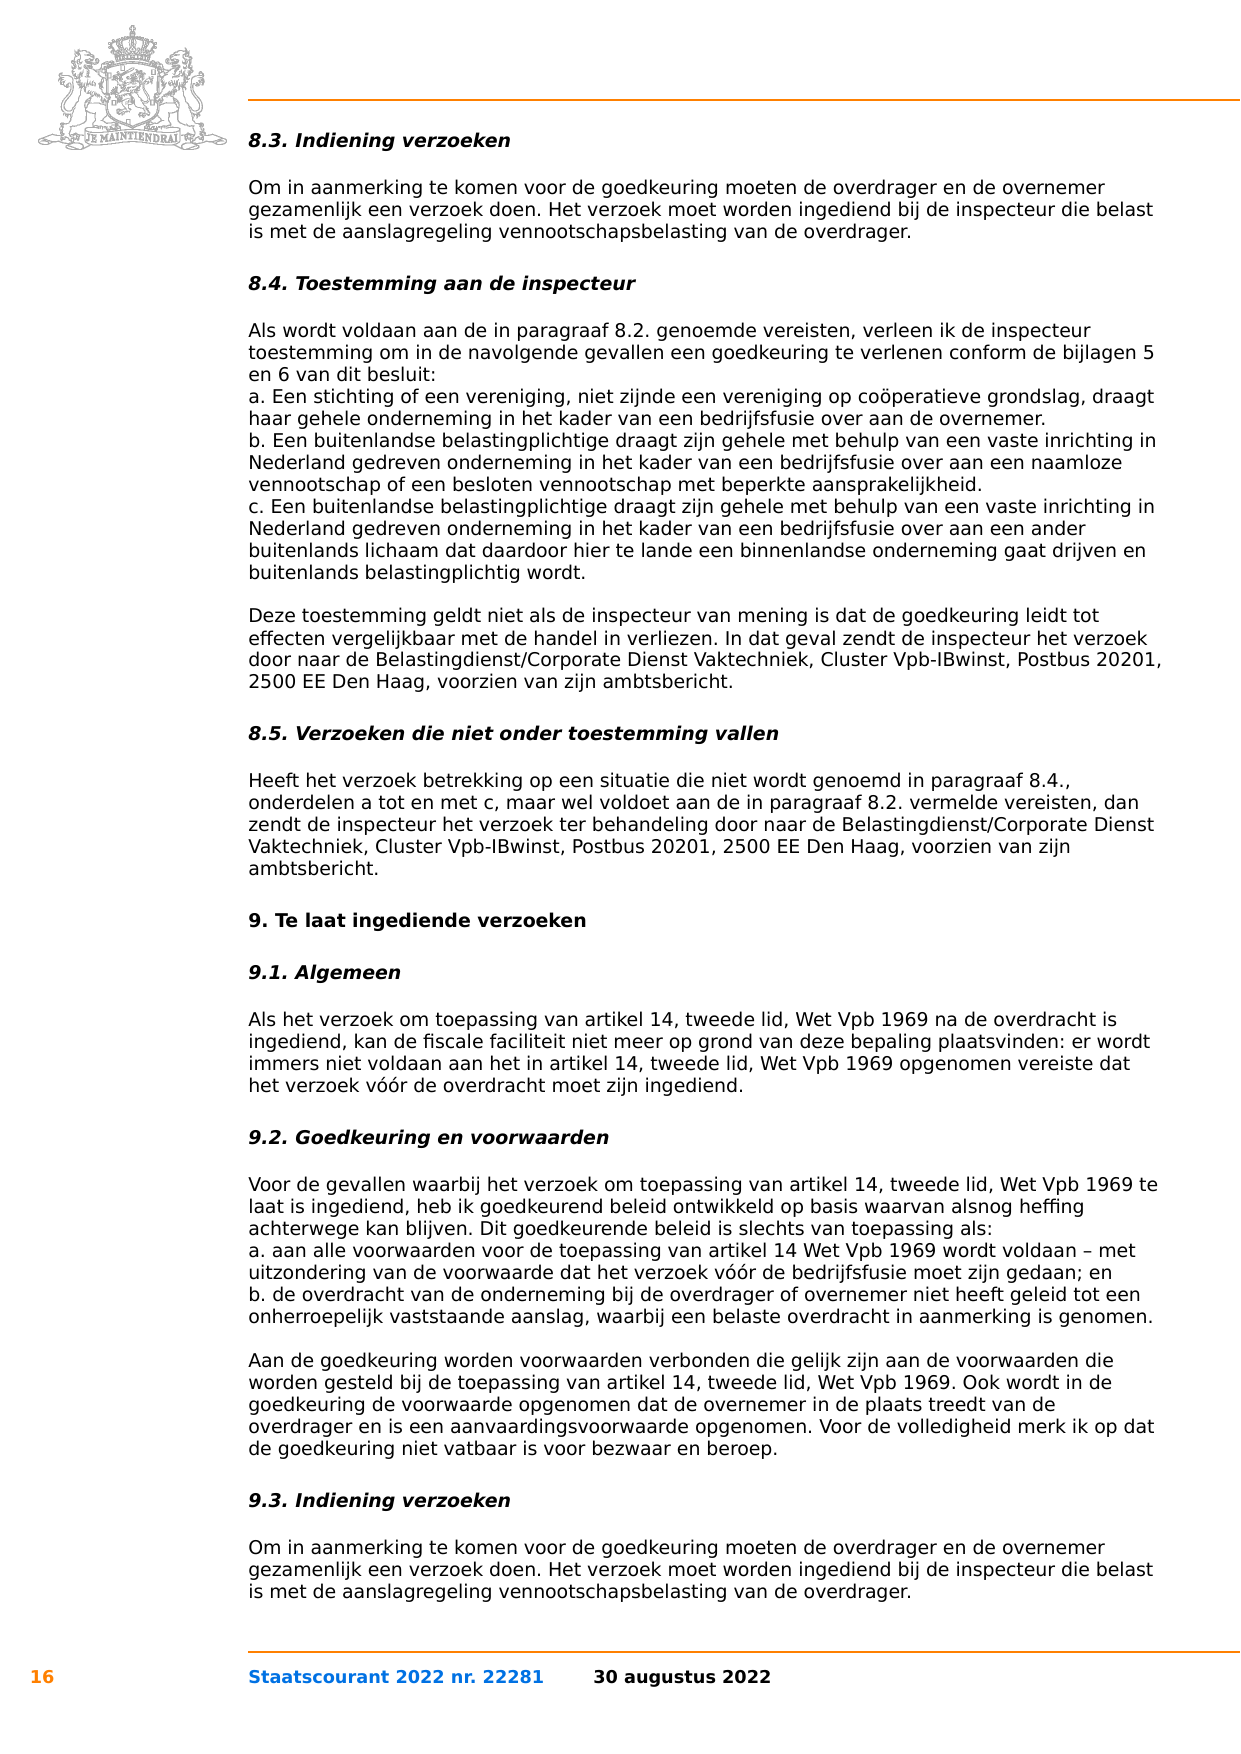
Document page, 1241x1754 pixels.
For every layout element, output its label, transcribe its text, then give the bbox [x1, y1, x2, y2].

subtitle 9. Te laat ingediende verzoeken [248, 910, 1163, 932]
text Heeft het verzoek betrekking op een situatie die niet wordt genoemd in paragraaf 8.4., onderdelen a tot en met c, maar wel voldoet aan de in paragraaf 8.2. vermelde vereisten, dan zendt de inspecteur het verzoek ter behandeling door naar de Belastingdienst/Corporate Dienst Vaktechniek, Cluster Vpb-IBwinst, Postbus 20201, 2500 EE Den Haag, voorzien van zijn ambtsbericht. [248, 770, 1163, 880]
subtitle 9.2. Goedkeuring en voorwaarden [248, 1127, 1163, 1149]
text Deze toestemming geldt niet als de inspecteur van mening is dat de goedkeuring leidt tot effecten vergelijkbaar met de handel in verliezen. In dat geval zendt de inspecteur het verzoek door naar de Belastingdienst/Corporate Dienst Vaktechniek, Cluster Vpb-IBwinst, Postbus 20201, 2500 EE Den Haag, voorzien van zijn ambtsbericht. [248, 605, 1163, 693]
text Als wordt voldaan aan de in paragraaf 8.2. genoemde vereisten, verleen ik de inspecteur toestemming om in de navolgende gevallen een goedkeuring te verlenen conform de bijlagen 5 en 6 van dit besluit: [248, 320, 1163, 386]
subtitle 9.3. Indiening verzoeken [248, 1490, 1163, 1512]
subtitle 9.1. Algemeen [248, 962, 1163, 984]
subtitle 8.5. Verzoeken die niet onder toestemming vallen [248, 723, 1163, 745]
text b. Een buitenlandse belastingplichtige draagt zijn gehele met behulp van een vaste inrichting in Nederland gedreven onderneming in het kader van een bedrijfsfusie over aan een naamloze vennootschap of een besloten vennootschap met beperkte aansprakelijkheid. [248, 430, 1163, 496]
text b. de overdracht van de onderneming bij de overdrager of overnemer niet heeft geleid tot een onherroepelijk vaststaande aanslag, waarbij een belaste overdracht in aanmerking is genomen. [248, 1284, 1163, 1328]
text a. aan alle voorwaarden voor de toepassing van artikel 14 Wet Vpb 1969 wordt voldaan – met uitzondering van de voorwaarde dat het verzoek vóór de bedrijfsfusie moet zijn gedaan; en [248, 1240, 1163, 1284]
picture [38, 25, 227, 150]
text Aan de goedkeuring worden voorwaarden verbonden die gelijk zijn aan de voorwaarden die worden gesteld bij de toepassing van artikel 14, tweede lid, Wet Vpb 1969. Ook wordt in de goedkeuring de voorwaarde opgenomen dat de overnemer in de plaats treedt van de overdrager en is een aanvaardingsvoorwaarde opgenomen. Voor de volledigheid merk ik op dat de goedkeuring niet vatbaar is voor bezwaar en beroep. [248, 1350, 1163, 1460]
subtitle 8.3. Indiening verzoeken [248, 130, 1163, 152]
text Als het verzoek om toepassing van artikel 14, tweede lid, Wet Vpb 1969 na de overdracht is ingediend, kan de fiscale faciliteit niet meer op grond van deze bepaling plaatsvinden: er wordt immers niet voldaan aan het in artikel 14, tweede lid, Wet Vpb 1969 opgenomen vereiste dat het verzoek vóór de overdracht moet zijn ingediend. [248, 1009, 1163, 1097]
text a. Een stichting of een vereniging, niet zijnde een vereniging op coöperatieve grondslag, draagt haar gehele onderneming in het kader van een bedrijfsfusie over aan de overnemer. [248, 386, 1163, 430]
text Voor de gevallen waarbij het verzoek om toepassing van artikel 14, tweede lid, Wet Vpb 1969 te laat is ingediend, heb ik goedkeurend beleid ontwikkeld op basis waarvan alsnog heffing achterwege kan blijven. Dit goedkeurende beleid is slechts van toepassing als: [248, 1174, 1163, 1240]
subtitle 8.4. Toestemming aan de inspecteur [248, 273, 1163, 295]
text Om in aanmerking te komen voor de goedkeuring moeten de overdrager en de overnemer gezamenlijk een verzoek doen. Het verzoek moet worden ingediend bij de inspecteur die belast is met de aanslagregeling vennootschapsbelasting van de overdrager. [248, 1537, 1163, 1603]
text Om in aanmerking te komen voor de goedkeuring moeten de overdrager en de overnemer gezamenlijk een verzoek doen. Het verzoek moet worden ingediend bij de inspecteur die belast is met de aanslagregeling vennootschapsbelasting van de overdrager. [248, 177, 1163, 243]
text c. Een buitenlandse belastingplichtige draagt zijn gehele met behulp van een vaste inrichting in Nederland gedreven onderneming in het kader van een bedrijfsfusie over aan een ander buitenlands lichaam dat daardoor hier te lande een binnenlandse onderneming gaat drijven en buitenlands belastingplichtig wordt. [248, 496, 1163, 583]
